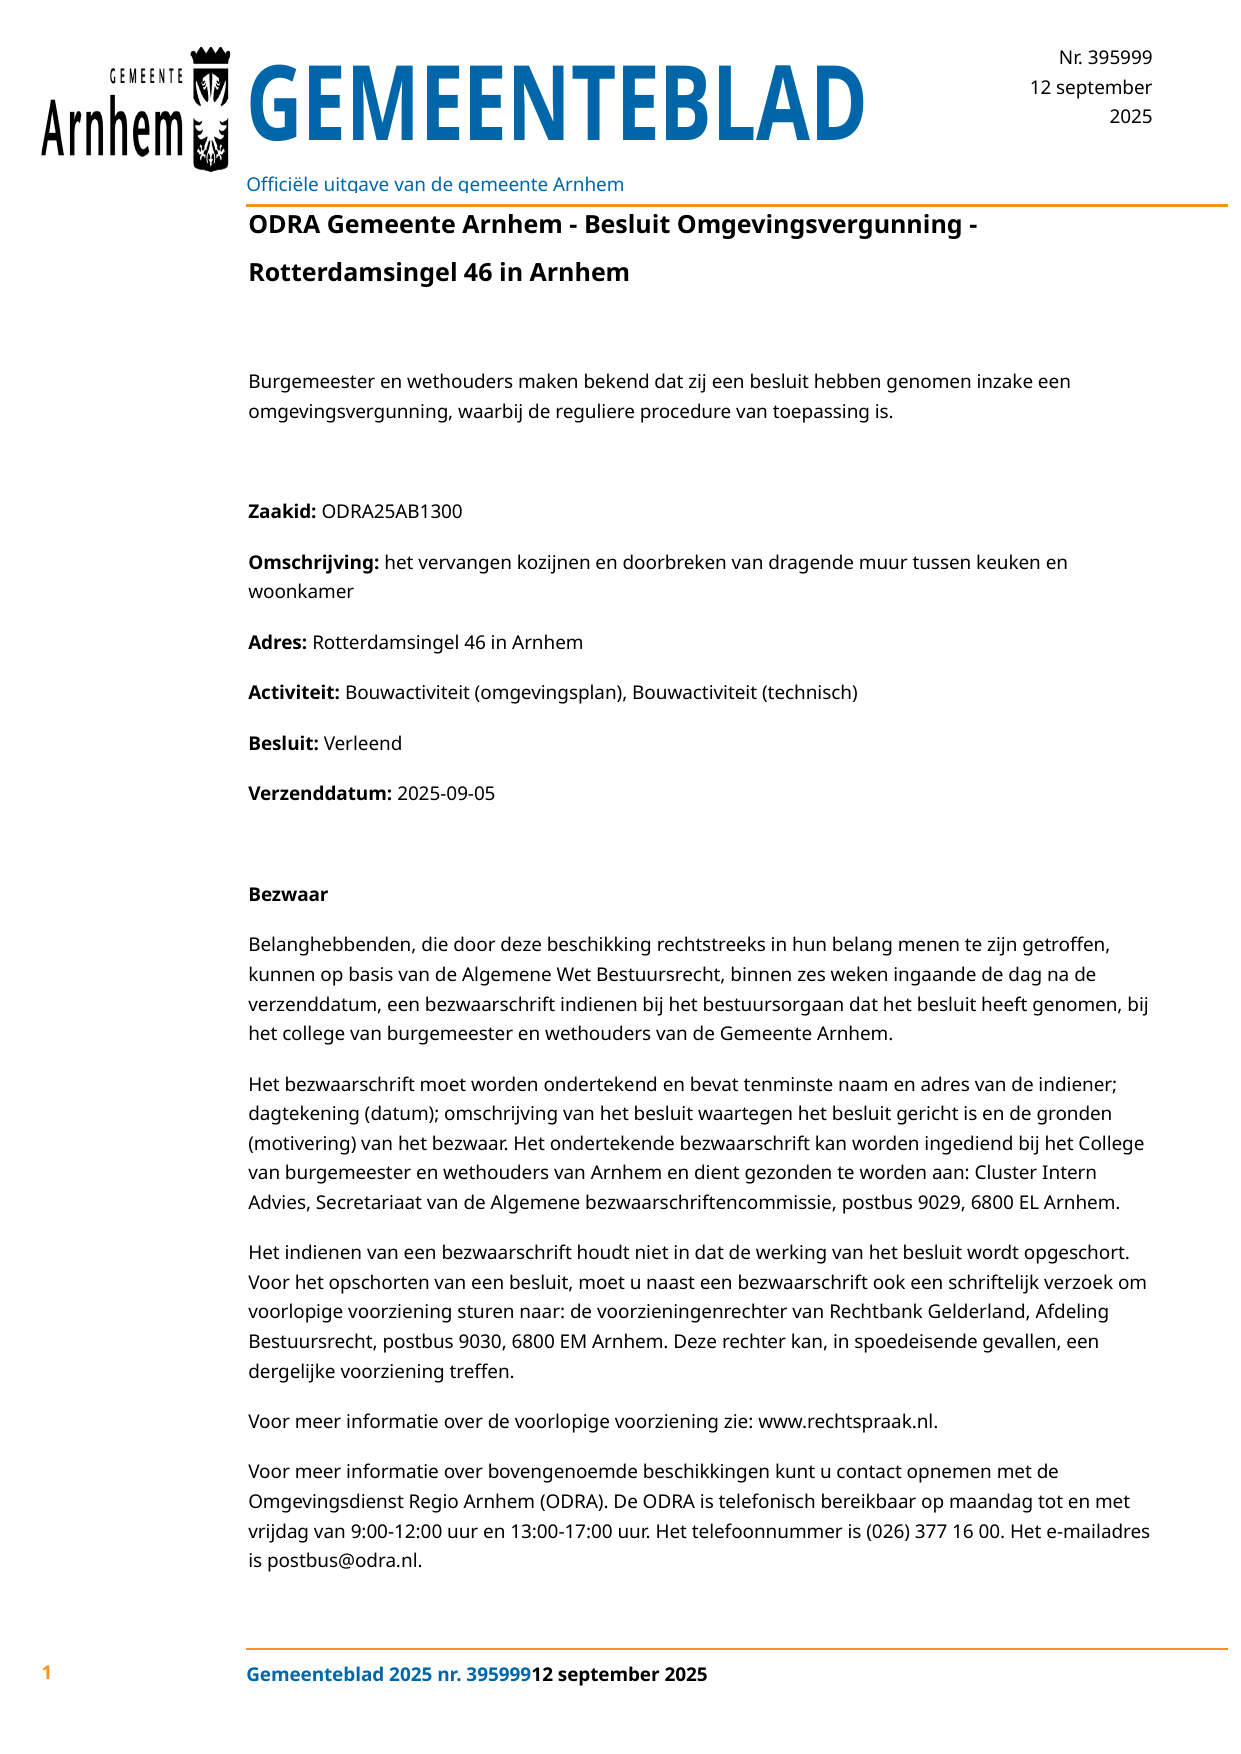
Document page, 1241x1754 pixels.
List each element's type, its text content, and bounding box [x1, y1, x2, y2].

text Belanghebbenden, die door deze beschikking rechtstreeks in hun belang menen te zijn getroffen, kunnen op basis van de Algemene Wet Bestuursrecht, binnen zes weken ingaande de dag na de verzenddatum, een bezwaarschrift indienen bij het bestuursorgaan dat het besluit heeft genomen, bij het college van burgemeester en wethouders van de Gemeente Arnhem. [248, 932, 1152, 1046]
text Activiteit: Bouwactiviteit (omgevingsplan), Bouwactiviteit (technisch) [248, 679, 1152, 705]
text Voor meer informatie over bovengenoemde beschikkingen kunt u contact opnemen met de Omgevingsdienst Regio Arnhem (ODRA). De ODRA is telefonisch bereikbaar op maandag tot en met vrijdag van 9:00-12:00 uur en 13:00-17:00 uur. Het telefoonnummer is (026) 377 16 00. Het e-mailadres is postbus@odra.nl. [248, 1459, 1152, 1573]
text Burgemeester en wethouders maken bekend dat zij een besluit hebben genomen inzake een omgevingsvergunning, waarbij de reguliere procedure van toepassing is. [248, 368, 1152, 424]
text Adres: Rotterdamsingel 46 in Arnhem [248, 629, 1152, 655]
text ODRA Gemeente Arnhem - Besluit Omgevingsvergunning - Rotterdamsingel 46 in Arnhem [248, 207, 1152, 288]
text Het indienen van een bezwaarschrift houdt niet in dat de werking van het besluit wordt opgeschort. Voor het opschorten van een besluit, moet u naast een bezwaarschrift ook een schriftelijk verzoek om voorlopige voorziening sturen naar: de voorzieningenrechter van Rechtbank Gelderland, Afdeling Bestuursrecht, postbus 9030, 6800 EM Arnhem. Deze rechter kan, in spoedeisende gevallen, een dergelijke voorziening treffen. [248, 1239, 1152, 1384]
text Verzenddatum: 2025-09-05 [248, 780, 1152, 806]
text Besluit: Verleend [248, 730, 1152, 756]
text Voor meer informatie over de voorlopige voorziening zie: www.rechtspraak.nl. [248, 1408, 1152, 1434]
text Bezwaar [248, 881, 1152, 907]
text Het bezwaarschrift moet worden ondertekend en bevat tenminste naam en adres van de indiener; dagtekening (datum); omschrijving van het besluit waartegen het besluit gericht is en de gronden (motivering) van het bezwaar. Het ondertekende bezwaarschrift kan worden ingediend bij het College van burgemeester en wethouders van Arnhem en dient gezonden te worden aan: Cluster Intern Advies, Secretariaat van de Algemene bezwaarschriftencommissie, postbus 9029, 6800 EL Arnhem. [248, 1071, 1152, 1215]
picture [41, 47, 231, 172]
text Omschrijving: het vervangen kozijnen en doorbreken van dragende muur tussen keuken en woonkamer [248, 549, 1152, 604]
text Zaakid: ODRA25AB1300 [248, 499, 1152, 524]
